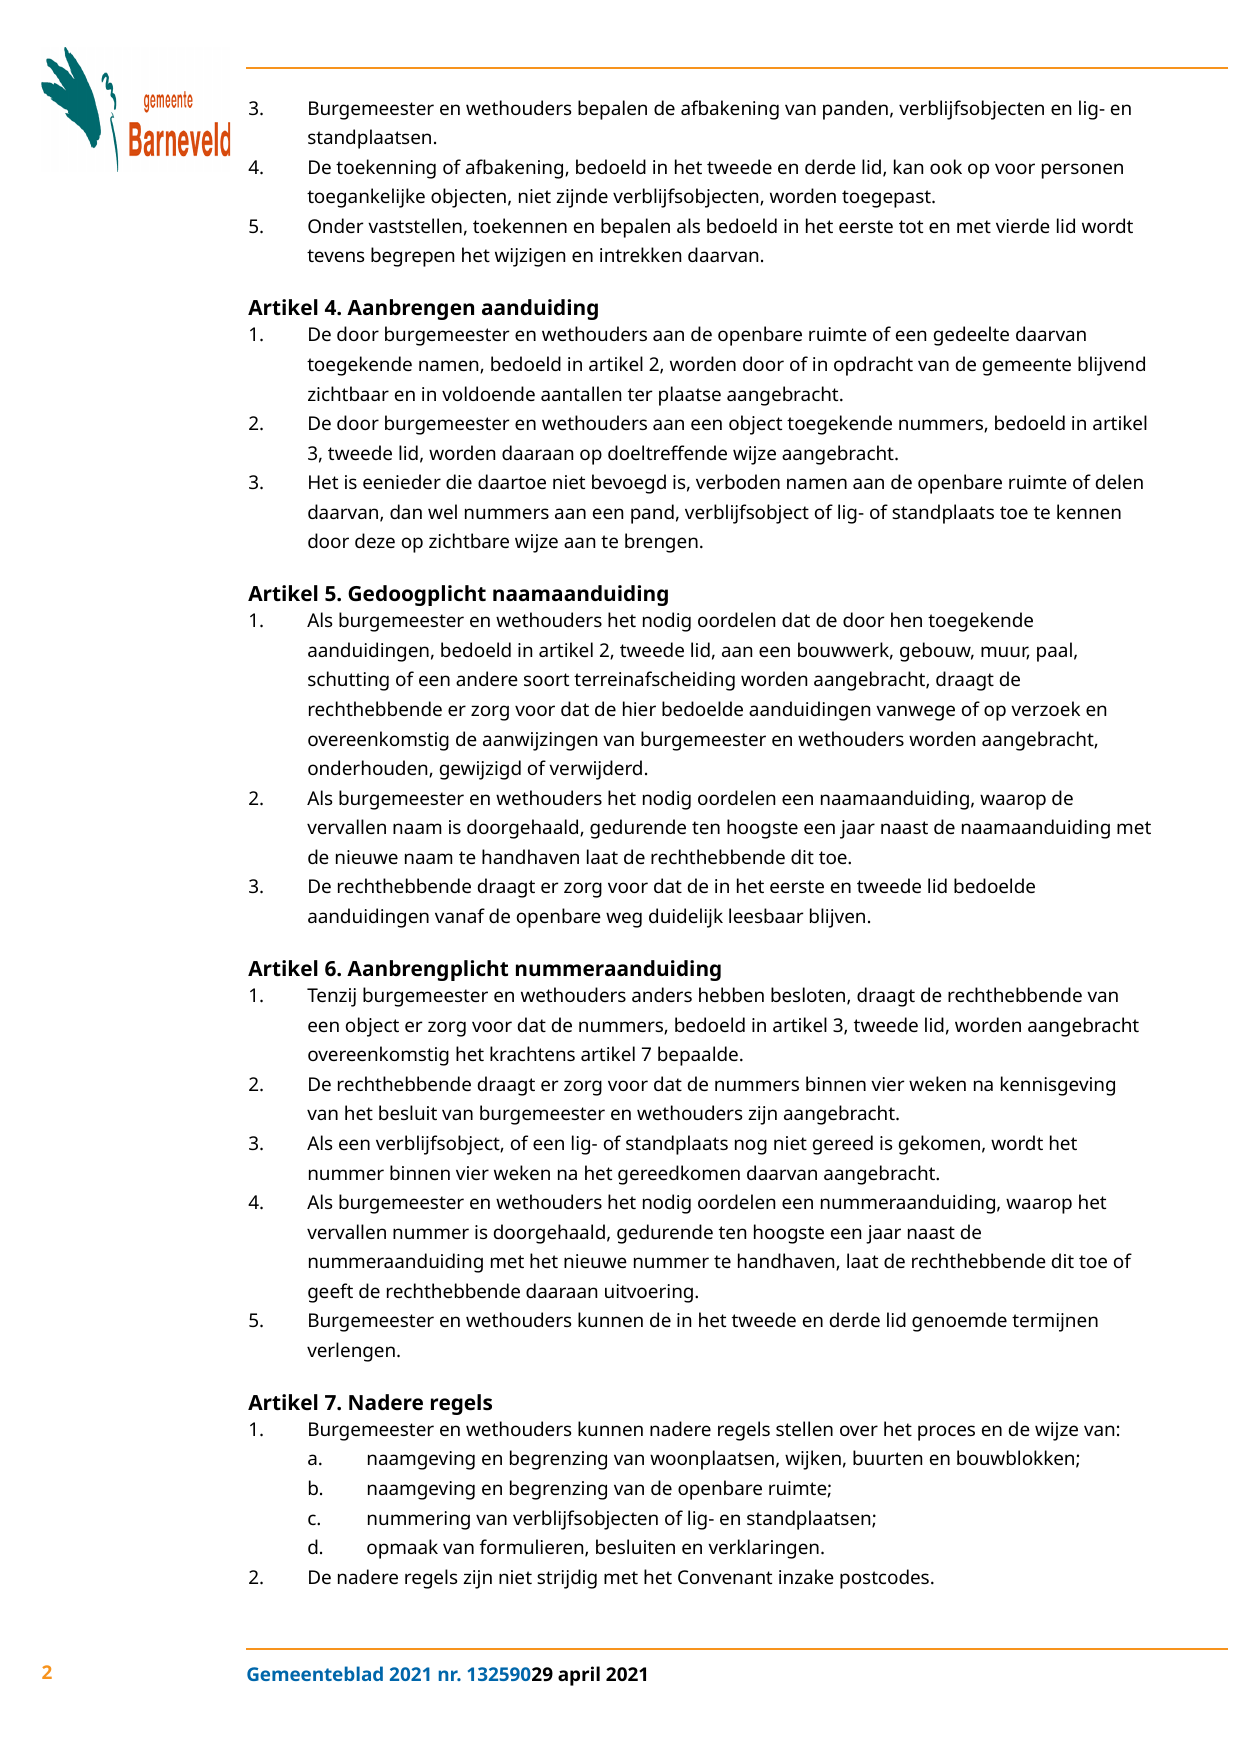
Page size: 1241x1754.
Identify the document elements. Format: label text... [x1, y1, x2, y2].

list De rechthebbende draagt er zorg voor dat de in het eerste en tweede lid bedoelde aanduidingen vanaf de openbare weg duidelijk leesbaar blijven. [248, 874, 1152, 929]
list De door burgemeester en wethouders aan een object toegekende nummers, bedoeld in artikel 3, tweede lid, worden daaraan op doeltreffende wijze aangebracht. [248, 410, 1152, 466]
list De nadere regels zijn niet strijdig met het Convenant inzake postcodes. [248, 1564, 1152, 1590]
picture [41, 47, 231, 172]
text Artikel 7. Nadere regels [248, 1388, 1152, 1416]
list Onder vaststellen, toekennen en bepalen als bedoeld in het eerste tot en met vierde lid wordt tevens begrepen het wijzigen en intrekken daarvan. [248, 213, 1152, 268]
list Als burgemeester en wethouders het nodig oordelen dat de door hen toegekende aanduidingen, bedoeld in artikel 2, tweede lid, aan een bouwwerk, gebouw, muur, paal, schutting of een andere soort terreinafscheiding worden aangebracht, draagt de rechthebbende er zorg voor dat de hier bedoelde aanduidingen vanwege of op verzoek en overeenkomstig de aanwijzingen van burgemeester en wethouders worden aangebracht, onderhouden, gewijzigd of verwijderd. [248, 607, 1152, 781]
list De toekenning of afbakening, bedoeld in het tweede en derde lid, kan ook op voor personen toegankelijke objecten, niet zijnde verblijfsobjecten, worden toegepast. [248, 154, 1152, 209]
list Tenzij burgemeester en wethouders anders hebben besloten, draagt de rechthebbende van een object er zorg voor dat de nummers, bedoeld in artikel 3, tweede lid, worden aangebracht overeenkomstig het krachtens artikel 7 bepaalde. [248, 982, 1152, 1067]
list nummering van verblijfsobjecten of lig- en standplaatsen; [307, 1505, 1152, 1531]
list Als een verblijfsobject, of een lig- of standplaats nog niet gereed is gekomen, wordt het nummer binnen vier weken na het gereedkomen daarvan aangebracht. [248, 1130, 1152, 1185]
text Artikel 4. Aanbrengen aanduiding [248, 293, 1152, 322]
list naamgeving en begrenzing van woonplaatsen, wijken, buurten en bouwblokken; [307, 1446, 1152, 1471]
text Artikel 6. Aanbrengplicht nummeraanduiding [248, 954, 1152, 982]
list Burgemeester en wethouders bepalen de afbakening van panden, verblijfsobjecten en lig- en standplaatsen. [248, 95, 1152, 150]
list Als burgemeester en wethouders het nodig oordelen een nummeraanduiding, waarop het vervallen nummer is doorgehaald, gedurende ten hoogste een jaar naast de nummeraanduiding met het nieuwe nummer te handhaven, laat de rechthebbende dit toe of geeft de rechthebbende daaraan uitvoering. [248, 1189, 1152, 1304]
list Burgemeester en wethouders kunnen nadere regels stellen over het proces en de wijze van: [248, 1416, 1152, 1442]
list Burgemeester en wethouders kunnen de in het tweede en derde lid genoemde termijnen verlengen. [248, 1308, 1152, 1363]
list Als burgemeester en wethouders het nodig oordelen een naamaanduiding, waarop de vervallen naam is doorgehaald, gedurende ten hoogste een jaar naast de naamaanduiding met de nieuwe naam te handhaven laat de rechthebbende dit toe. [248, 785, 1152, 870]
list naamgeving en begrenzing van de openbare ruimte; [307, 1475, 1152, 1501]
list Het is eenieder die daartoe niet bevoegd is, verboden namen aan de openbare ruimte of delen daarvan, dan wel nummers aan een pand, verblijfsobject of lig- of standplaats toe te kennen door deze op zichtbare wijze aan te brengen. [248, 469, 1152, 554]
list De rechthebbende draagt er zorg voor dat de nummers binnen vier weken na kennisgeving van het besluit van burgemeester en wethouders zijn aangebracht. [248, 1071, 1152, 1126]
list opmaak van formulieren, besluiten en verklaringen. [307, 1534, 1152, 1560]
list De door burgemeester en wethouders aan de openbare ruimte of een gedeelte daarvan toegekende namen, bedoeld in artikel 2, worden door of in opdracht van de gemeente blijvend zichtbaar en in voldoende aantallen ter plaatse aangebracht. [248, 322, 1152, 406]
text Artikel 5. Gedoogplicht naamaanduiding [248, 579, 1152, 607]
